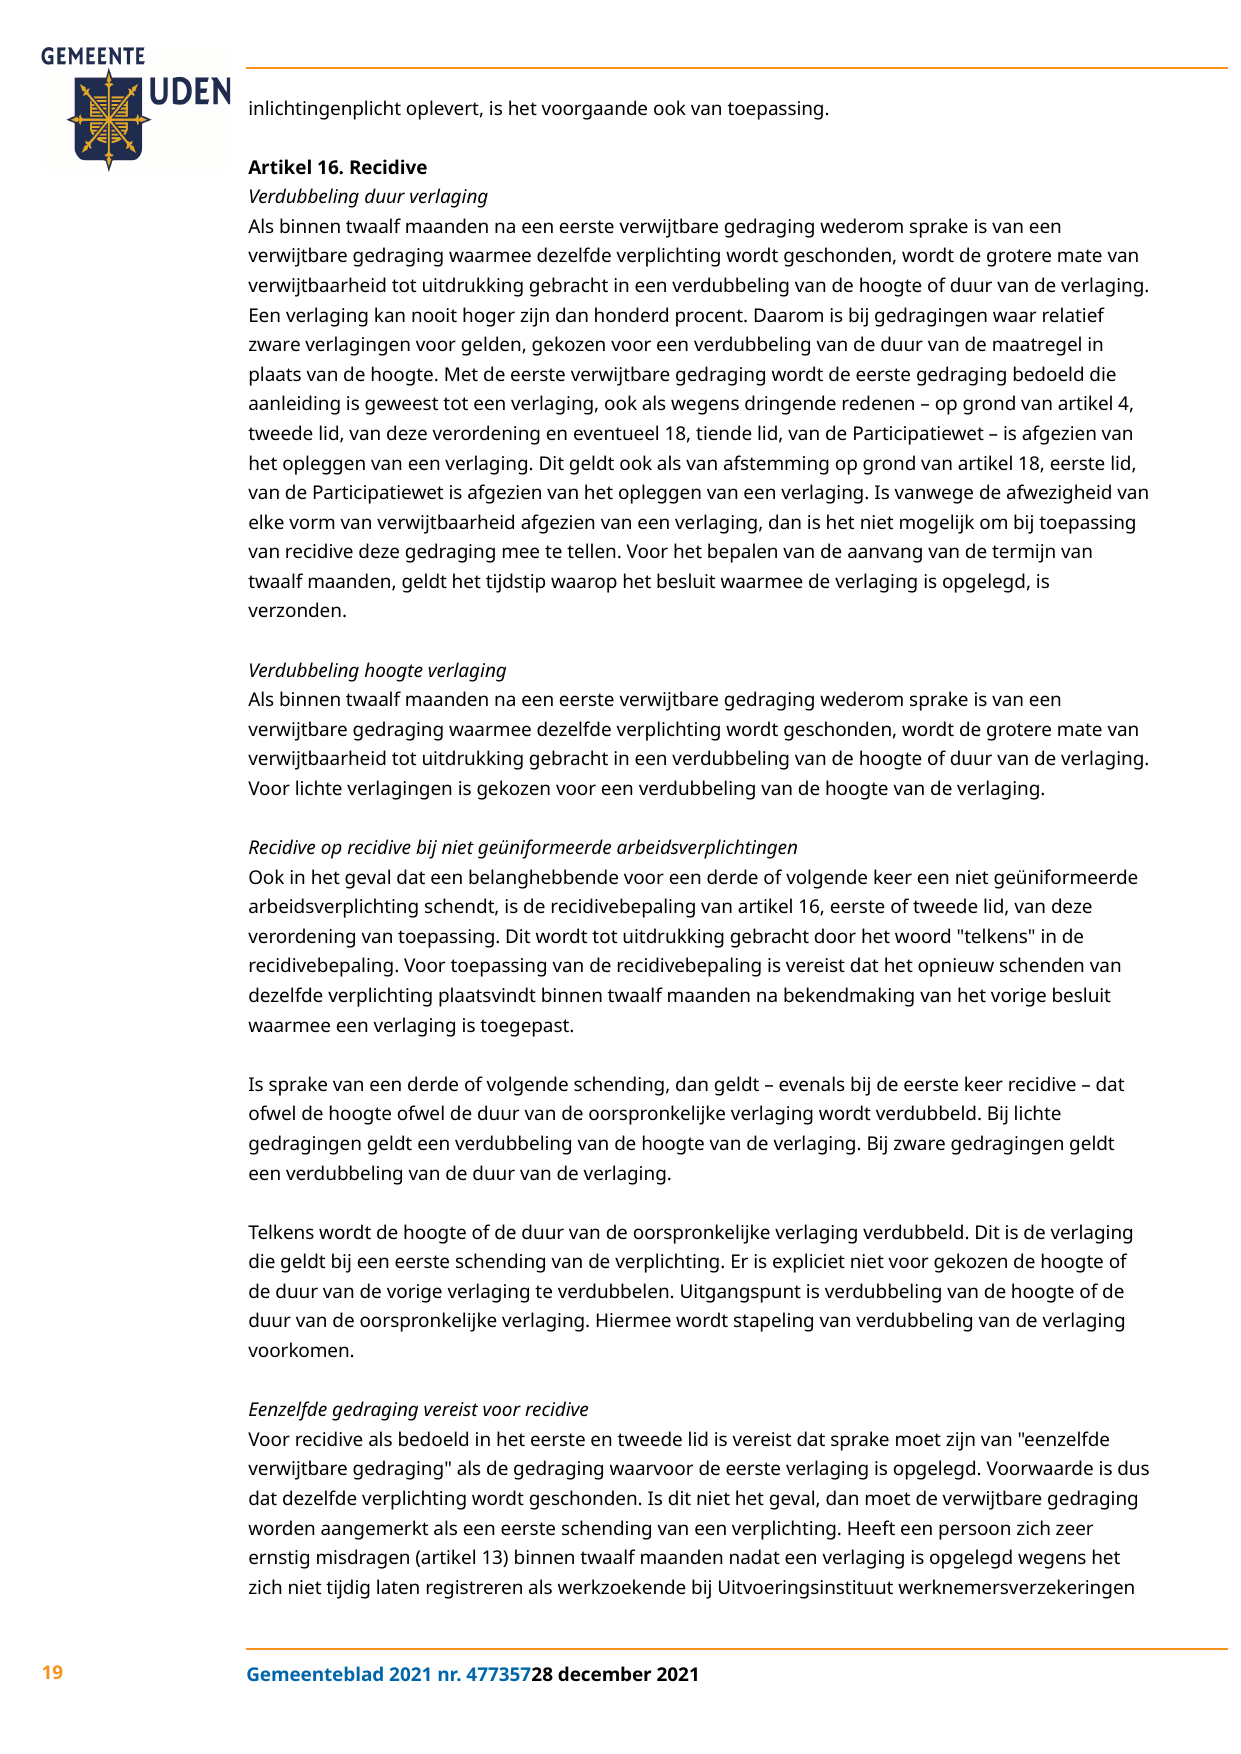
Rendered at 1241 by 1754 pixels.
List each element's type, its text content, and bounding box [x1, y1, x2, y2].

text Als binnen twaalf maanden na een eerste verwijtbare gedraging wederom sprake is van een verwijtbare gedraging waarmee dezelfde verplichting wordt geschonden, wordt de grotere mate van verwijtbaarheid tot uitdrukking gebracht in een verdubbeling van de hoogte of duur van de verlaging. Een verlaging kan nooit hoger zijn dan honderd procent. Daarom is bij gedragingen waar relatief zware verlagingen voor gelden, gekozen voor een verdubbeling van de duur van de maatregel in plaats van de hoogte. Met de eerste verwijtbare gedraging wordt de eerste gedraging bedoeld die aanleiding is geweest tot een verlaging, ook als wegens dringende redenen – op grond van artikel 4, tweede lid, van deze verordening en eventueel 18, tiende lid, van de Participatiewet – is afgezien van het opleggen van een verlaging. Dit geldt ook als van afstemming op grond van artikel 18, eerste lid, van de Participatiewet is afgezien van het opleggen van een verlaging. Is vanwege de afwezigheid van elke vorm van verwijtbaarheid afgezien van een verlaging, dan is het niet mogelijk om bij toepassing van recidive deze gedraging mee te tellen. Voor het bepalen van de aanvang van de termijn van twaalf maanden, geldt het tijdstip waarop het besluit waarmee de verlaging is opgelegd, is verzonden. [248, 213, 1152, 623]
picture [41, 47, 231, 172]
text Verdubbeling hoogte verlaging [248, 657, 1152, 683]
text Ook in het geval dat een belanghebbende voor een derde of volgende keer een niet geüniformeerde arbeidsverplichting schendt, is de recidivebepaling van artikel 16, eerste of tweede lid, van deze verordening van toepassing. Dit wordt tot uitdrukking gebracht door het woord "telkens" in de recidivebepaling. Voor toepassing van de recidivebepaling is vereist dat het opnieuw schenden van dezelfde verplichting plaatsvindt binnen twaalf maanden na bekendmaking van het vorige besluit waarmee een verlaging is toegepast. [248, 864, 1152, 1038]
text Telkens wordt de hoogte of de duur van de oorspronkelijke verlaging verdubbeld. Dit is de verlaging die geldt bij een eerste schending van de verplichting. Er is expliciet niet voor gekozen de hoogte of de duur van de vorige verlaging te verdubbelen. Uitgangspunt is verdubbeling van de hoogte of de duur van de oorspronkelijke verlaging. Hiermee wordt stapeling van verdubbeling van de verlaging voorkomen. [248, 1219, 1152, 1363]
text Voor recidive als bedoeld in het eerste en tweede lid is vereist dat sprake moet zijn van "eenzelfde verwijtbare gedraging" als de gedraging waarvoor de eerste verlaging is opgelegd. Voorwaarde is dus dat dezelfde verplichting wordt geschonden. Is dit niet het geval, dan moet de verwijtbare gedraging worden aangemerkt als een eerste schending van een verplichting. Heeft een persoon zich zeer ernstig misdragen (artikel 13) binnen twaalf maanden nadat een verlaging is opgelegd wegens het zich niet tijdig laten registreren als werkzoekende bij Uitvoeringsinstituut werknemersverzekeringen [248, 1426, 1152, 1600]
text Verdubbeling duur verlaging [248, 183, 1152, 209]
text Artikel 16. Recidive [248, 154, 1152, 180]
text Is sprake van een derde of volgende schending, dan geldt – evenals bij de eerste keer recidive – dat ofwel de hoogte ofwel de duur van de oorspronkelijke verlaging wordt verdubbeld. Bij lichte gedragingen geldt een verdubbeling van de hoogte van de verlaging. Bij zware gedragingen geldt een verdubbeling van de duur van de verlaging. [248, 1071, 1152, 1186]
text Als binnen twaalf maanden na een eerste verwijtbare gedraging wederom sprake is van een verwijtbare gedraging waarmee dezelfde verplichting wordt geschonden, wordt de grotere mate van verwijtbaarheid tot uitdrukking gebracht in een verdubbeling van de hoogte of duur van de verlaging. Voor lichte verlagingen is gekozen voor een verdubbeling van de hoogte van de verlaging. [248, 686, 1152, 801]
text Recidive op recidive bij niet geüniformeerde arbeidsverplichtingen [248, 834, 1152, 860]
text inlichtingenplicht oplevert, is het voorgaande ook van toepassing. [248, 95, 1152, 121]
text Eenzelfde gedraging vereist voor recidive [248, 1396, 1152, 1422]
